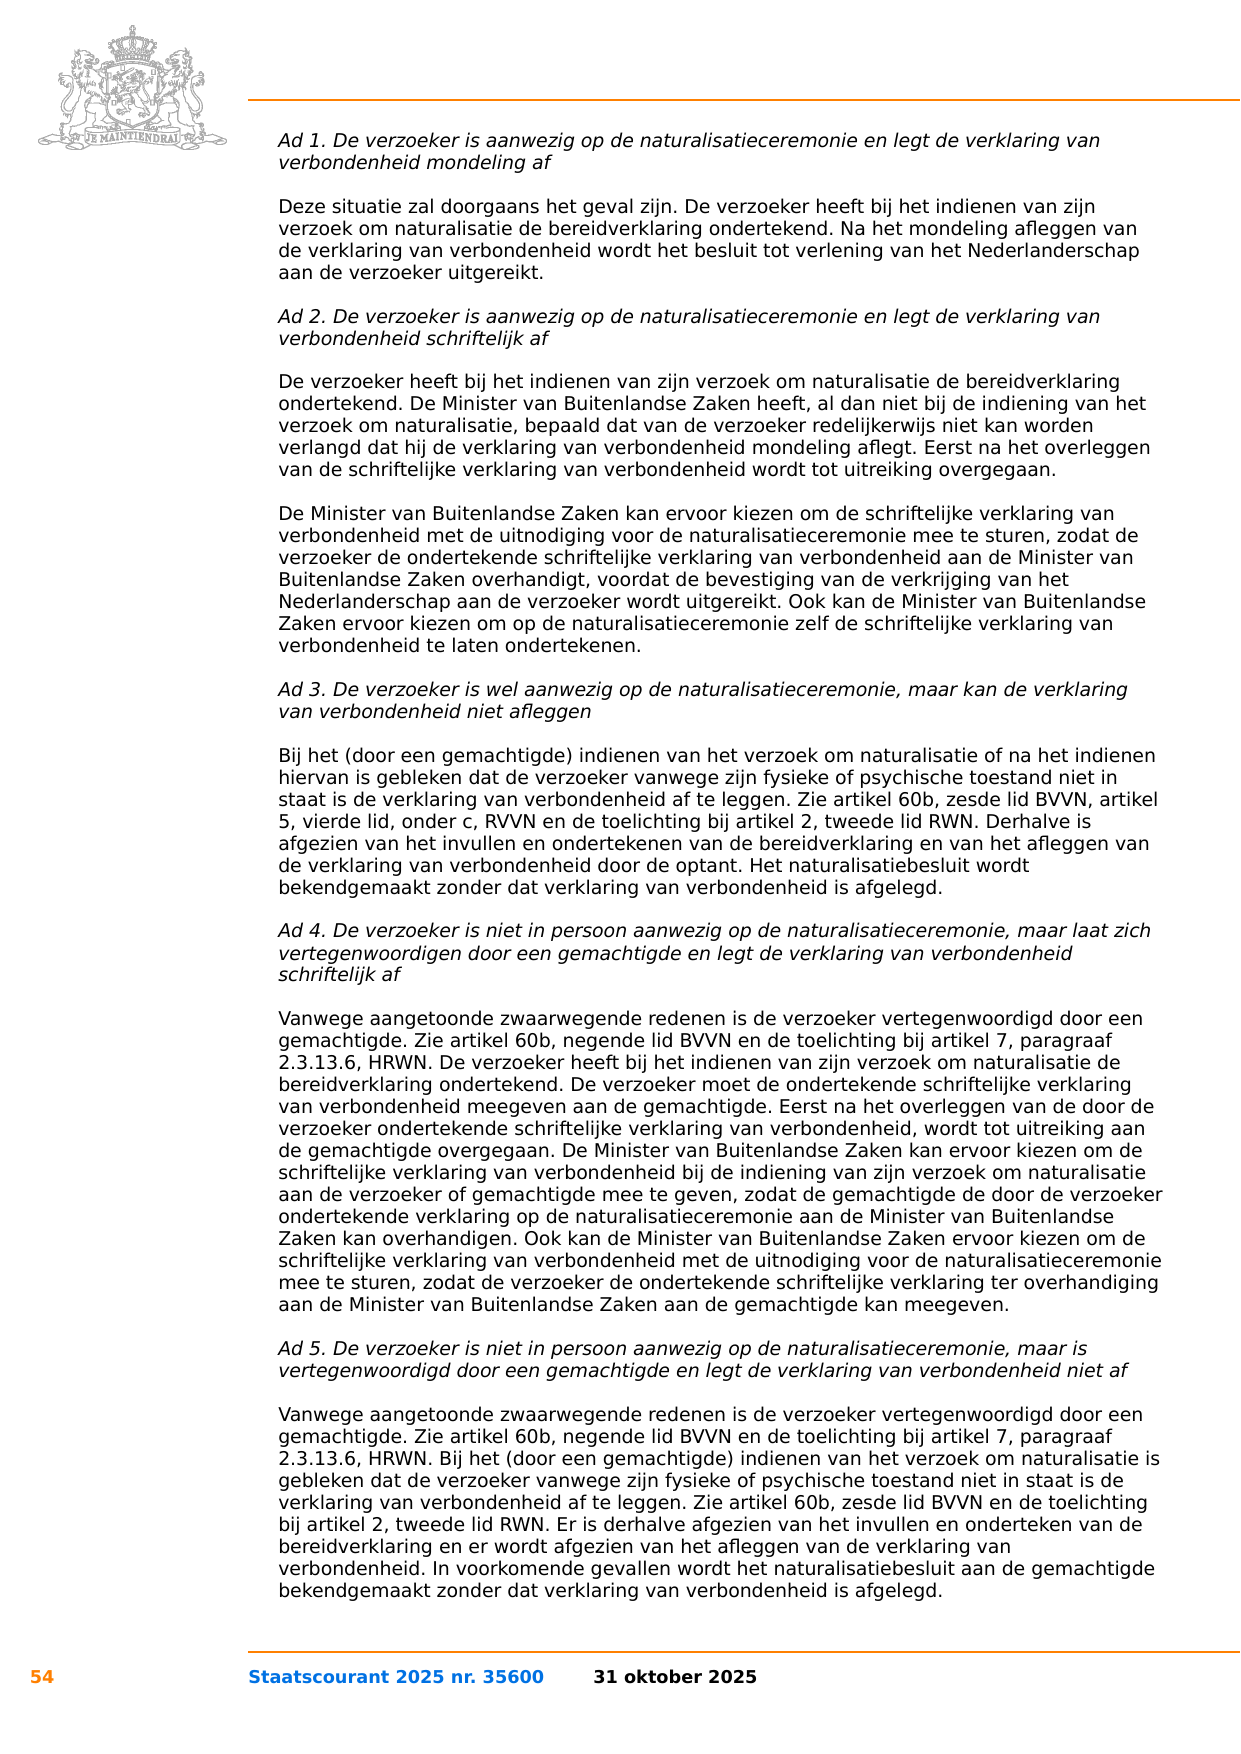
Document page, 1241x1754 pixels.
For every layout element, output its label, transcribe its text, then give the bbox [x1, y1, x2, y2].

subtitle Ad 3. De verzoeker is wel aanwezig op de naturalisatieceremonie, maar kan de verklaring van verbondenheid niet afleggen [278, 679, 1163, 723]
subtitle Ad 2. De verzoeker is aanwezig op de naturalisatieceremonie en legt de verklaring van verbondenheid schriftelijk af [278, 306, 1163, 349]
text Bij het (door een gemachtigde) indienen van het verzoek om naturalisatie of na het indienen hiervan is gebleken dat de verzoeker vanwege zijn fysieke of psychische toestand niet in staat is de verklaring van verbondenheid af te leggen. Zie artikel 60b, zesde lid BVVN, artikel 5, vierde lid, onder c, RVVN en de toelichting bij artikel 2, tweede lid RWN. Derhalve is afgezien van het invullen en ondertekenen van de bereidverklaring en van het afleggen van de verklaring van verbondenheid door de optant. Het naturalisatiebesluit wordt bekendgemaakt zonder dat verklaring van verbondenheid is afgelegd. [278, 745, 1163, 898]
text Deze situatie zal doorgaans het geval zijn. De verzoeker heeft bij het indienen van zijn verzoek om naturalisatie de bereidverklaring ondertekend. Na het mondeling afleggen van de verklaring van verbondenheid wordt het besluit tot verlening van het Nederlanderschap aan de verzoeker uitgereikt. [278, 196, 1163, 284]
subtitle Ad 5. De verzoeker is niet in persoon aanwezig op de naturalisatieceremonie, maar is vertegenwoordigd door een gemachtigde en legt de verklaring van verbondenheid niet af [278, 1338, 1163, 1382]
text Vanwege aangetoonde zwaarwegende redenen is de verzoeker vertegenwoordigd door een gemachtigde. Zie artikel 60b, negende lid BVVN en de toelichting bij artikel 7, paragraaf 2.3.13.6, HRWN. De verzoeker heeft bij het indienen van zijn verzoek om naturalisatie de bereidverklaring ondertekend. De verzoeker moet de ondertekende schriftelijke verklaring van verbondenheid meegeven aan de gemachtigde. Eerst na het overleggen van de door de verzoeker ondertekende schriftelijke verklaring van verbondenheid, wordt tot uitreiking aan de gemachtigde overgegaan. De Minister van Buitenlandse Zaken kan ervoor kiezen om de schriftelijke verklaring van verbondenheid bij de indiening van zijn verzoek om naturalisatie aan de verzoeker of gemachtigde mee te geven, zodat de gemachtigde de door de verzoeker ondertekende verklaring op de naturalisatieceremonie aan de Minister van Buitenlandse Zaken kan overhandigen. Ook kan de Minister van Buitenlandse Zaken ervoor kiezen om de schriftelijke verklaring van verbondenheid met de uitnodiging voor de naturalisatieceremonie mee te sturen, zodat de verzoeker de ondertekende schriftelijke verklaring ter overhandiging aan de Minister van Buitenlandse Zaken aan de gemachtigde kan meegeven. [278, 1008, 1163, 1316]
picture [38, 25, 227, 150]
subtitle Ad 4. De verzoeker is niet in persoon aanwezig op de naturalisatieceremonie, maar laat zich vertegenwoordigen door een gemachtigde en legt de verklaring van verbondenheid schriftelijk af [278, 920, 1163, 986]
text De verzoeker heeft bij het indienen van zijn verzoek om naturalisatie de bereidverklaring ondertekend. De Minister van Buitenlandse Zaken heeft, al dan niet bij de indiening van het verzoek om naturalisatie, bepaald dat van de verzoeker redelijkerwijs niet kan worden verlangd dat hij de verklaring van verbondenheid mondeling aflegt. Eerst na het overleggen van de schriftelijke verklaring van verbondenheid wordt tot uitreiking overgegaan. [278, 371, 1163, 481]
text Vanwege aangetoonde zwaarwegende redenen is de verzoeker vertegenwoordigd door een gemachtigde. Zie artikel 60b, negende lid BVVN en de toelichting bij artikel 7, paragraaf 2.3.13.6, HRWN. Bij het (door een gemachtigde) indienen van het verzoek om naturalisatie is gebleken dat de verzoeker vanwege zijn fysieke of psychische toestand niet in staat is de verklaring van verbondenheid af te leggen. Zie artikel 60b, zesde lid BVVN en de toelichting bij artikel 2, tweede lid RWN. Er is derhalve afgezien van het invullen en onderteken van de bereidverklaring en er wordt afgezien van het afleggen van de verklaring van verbondenheid. In voorkomende gevallen wordt het naturalisatiebesluit aan de gemachtigde bekendgemaakt zonder dat verklaring van verbondenheid is afgelegd. [278, 1404, 1163, 1601]
subtitle Ad 1. De verzoeker is aanwezig op de naturalisatieceremonie en legt de verklaring van verbondenheid mondeling af [278, 130, 1163, 174]
text De Minister van Buitenlandse Zaken kan ervoor kiezen om de schriftelijke verklaring van verbondenheid met de uitnodiging voor de naturalisatieceremonie mee te sturen, zodat de verzoeker de ondertekende schriftelijke verklaring van verbondenheid aan de Minister van Buitenlandse Zaken overhandigt, voordat de bevestiging van de verkrijging van het Nederlanderschap aan de verzoeker wordt uitgereikt. Ook kan de Minister van Buitenlandse Zaken ervoor kiezen om op de naturalisatieceremonie zelf de schriftelijke verklaring van verbondenheid te laten ondertekenen. [278, 503, 1163, 657]
